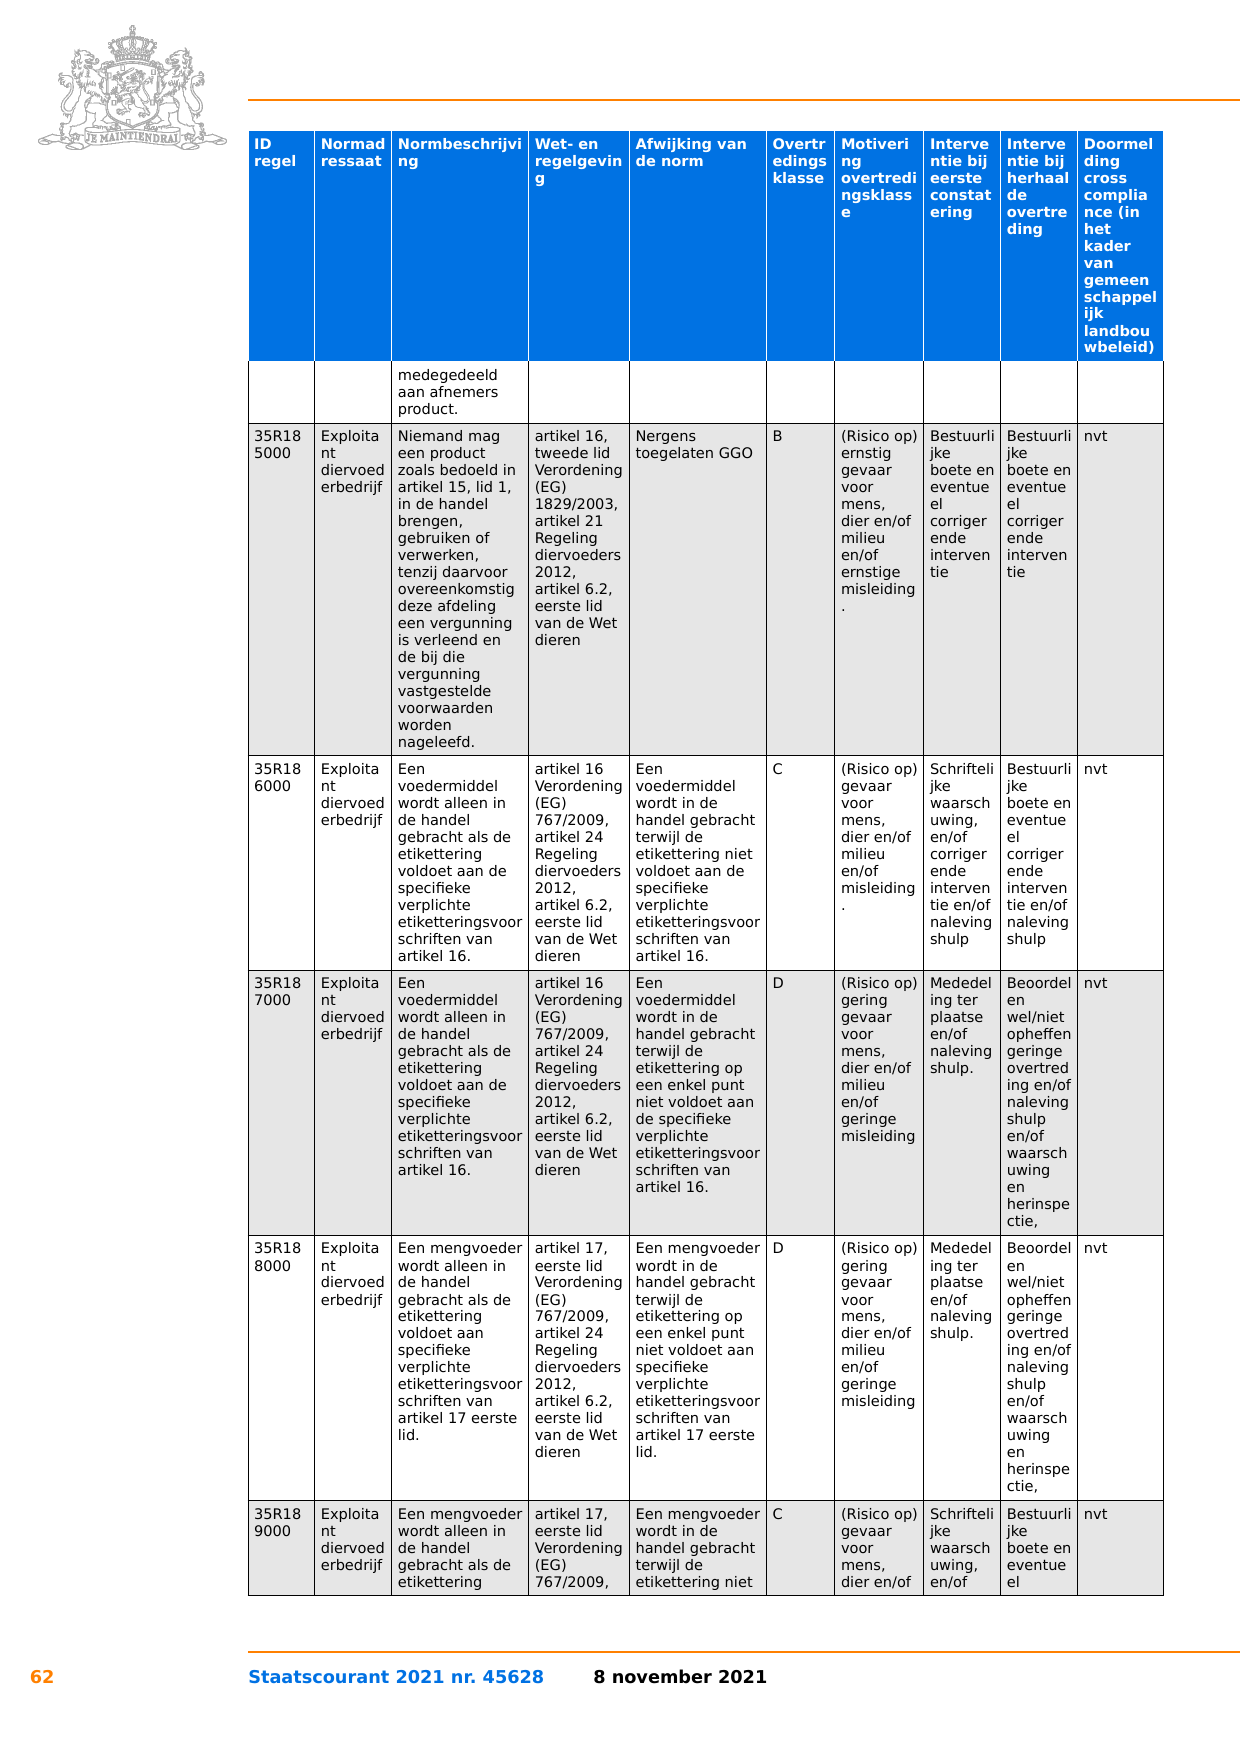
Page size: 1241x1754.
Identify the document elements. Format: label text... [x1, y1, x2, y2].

table_cell 35R186000 [249, 756, 314, 969]
table_cell [630, 362, 766, 422]
table_cell 35R187000 [249, 971, 314, 1235]
table_cell [315, 362, 391, 422]
table_cell (Risico op) gering gevaar voor mens, dier en/of milieu en/of geringe misleiding [835, 1236, 923, 1500]
table_cell Schriftelijke waarschuwing, en/of corrigerende interventie en/of nalevingshulp [924, 756, 1000, 969]
table_cell Beoordelen wel/niet opheffen geringe overtreding en/of nalevingshulp en/of waarschuwing en herinspectie, [1001, 1236, 1077, 1500]
picture [38, 25, 227, 150]
table_header Normbeschrijving [392, 131, 528, 361]
table_cell Een mengvoeder wordt alleen in de handel gebracht als de etikettering voldoet aan specifieke verplichte etiketteringsvoorschriften van artikel 17 eerste lid. [392, 1236, 528, 1500]
table_cell Niemand mag een product zoals bedoeld in artikel 15, lid 1, in de handel brengen, gebruiken of verwerken, tenzij daarvoor overeenkomstig deze afdeling een vergunning is verleend en de bij die vergunning vastgestelde voorwaarden worden nageleefd. [392, 424, 528, 755]
table_cell Exploitant diervoederbedrijf [315, 1501, 391, 1595]
table_header Interventie bij herhaalde overtreding [1001, 131, 1077, 361]
table_cell artikel 17, eerste lid Verordening (EG) 767/2009, artikel 24 Regeling diervoeders 2012, artikel 6.2, eerste lid van de Wet dieren [529, 1236, 629, 1500]
table_cell nvt [1078, 424, 1163, 755]
table_cell D [767, 971, 834, 1235]
table_cell Mededeling ter plaatse en/of nalevingshulp. [924, 1236, 1000, 1500]
table_header ID regel [249, 131, 314, 361]
table_cell nvt [1078, 1236, 1163, 1500]
table_header Wet- en regelgeving [529, 131, 629, 361]
table_cell Een voedermiddel wordt alleen in de handel gebracht als de etikettering voldoet aan de specifieke verplichte etiketteringsvoorschriften van artikel 16. [392, 756, 528, 969]
table_header Doormelding cross compliance (in het kader van gemeenschappelijk landbouwbeleid) [1078, 131, 1163, 361]
table_cell Bestuurlijke boete en eventueel [1001, 1501, 1077, 1595]
table_header Afwijking van de norm [630, 131, 766, 361]
table_cell (Risico op) gevaar voor mens, dier en/of milieu en/of misleiding. [835, 756, 923, 969]
table_cell [767, 362, 834, 422]
table_cell Schriftelijke waarschuwing, en/of [924, 1501, 1000, 1595]
table_cell nvt [1078, 1501, 1163, 1595]
table_cell nvt [1078, 971, 1163, 1235]
table_cell artikel 16 Verordening (EG) 767/2009, artikel 24 Regeling diervoeders 2012, artikel 6.2, eerste lid van de Wet dieren [529, 971, 629, 1235]
table_cell [924, 362, 1000, 422]
table_cell artikel 17, eerste lid Verordening (EG) 767/2009, [529, 1501, 629, 1595]
table_cell Bestuurlijke boete en eventueel corrigerende interventie [924, 424, 1000, 755]
table_header Normadressaat [315, 131, 391, 361]
table_cell (Risico op) ernstig gevaar voor mens, dier en/of milieu en/of ernstige misleiding. [835, 424, 923, 755]
table_cell [1001, 362, 1077, 422]
table_cell [529, 362, 629, 422]
table_cell Een mengvoeder wordt alleen in de handel gebracht als de etikettering [392, 1501, 528, 1595]
table_cell Exploitant diervoederbedrijf [315, 971, 391, 1235]
table_cell (Risico op) gering gevaar voor mens, dier en/of milieu en/of geringe misleiding [835, 971, 923, 1235]
table_cell [1078, 362, 1163, 422]
table_cell Bestuurlijke boete en eventueel corrigerende interventie [1001, 424, 1077, 755]
table_cell Bestuurlijke boete en eventueel corrigerende interventie en/of nalevingshulp [1001, 756, 1077, 969]
table_cell Een voedermiddel wordt in de handel gebracht terwijl de etikettering op een enkel punt niet voldoet aan de specifieke verplichte etiketteringsvoorschriften van artikel 16. [630, 971, 766, 1235]
table_cell Exploitant diervoederbedrijf [315, 424, 391, 755]
table_cell Een voedermiddel wordt in de handel gebracht terwijl de etikettering niet voldoet aan de specifieke verplichte etiketteringsvoorschriften van artikel 16. [630, 756, 766, 969]
table_header Interventie bij eerste constatering [924, 131, 1000, 361]
table_cell [249, 362, 314, 422]
table_cell C [767, 756, 834, 969]
table_cell 35R185000 [249, 424, 314, 755]
table_cell D [767, 1236, 834, 1500]
table_cell nvt [1078, 756, 1163, 969]
table_cell artikel 16 Verordening (EG) 767/2009, artikel 24 Regeling diervoeders 2012, artikel 6.2, eerste lid van de Wet dieren [529, 756, 629, 969]
table_cell [835, 362, 923, 422]
table_cell Beoordelen wel/niet opheffen geringe overtreding en/of nalevingshulp en/of waarschuwing en herinspectie, [1001, 971, 1077, 1235]
table_cell medegedeeld aan afnemers product. [392, 362, 528, 422]
table_cell Mededeling ter plaatse en/of nalevingshulp. [924, 971, 1000, 1235]
table_cell Een mengvoeder wordt in de handel gebracht terwijl de etikettering niet [630, 1501, 766, 1595]
table_cell Een voedermiddel wordt alleen in de handel gebracht als de etikettering voldoet aan de specifieke verplichte etiketteringsvoorschriften van artikel 16. [392, 971, 528, 1235]
table_header Overtredingsklasse [767, 131, 834, 361]
table_cell 35R188000 [249, 1236, 314, 1500]
table_cell artikel 16, tweede lid Verordening (EG) 1829/2003, artikel 21 Regeling diervoeders 2012, artikel 6.2, eerste lid van de Wet dieren [529, 424, 629, 755]
table_cell C [767, 1501, 834, 1595]
table_cell Een mengvoeder wordt in de handel gebracht terwijl de etikettering op een enkel punt niet voldoet aan specifieke verplichte etiketteringsvoorschriften van artikel 17 eerste lid. [630, 1236, 766, 1500]
table_cell (Risico op) gevaar voor mens, dier en/of [835, 1501, 923, 1595]
table_header Motivering overtredingsklasse [835, 131, 923, 361]
table_cell Exploitant diervoederbedrijf [315, 1236, 391, 1500]
table_cell Nergens toegelaten GGO [630, 424, 766, 755]
table_cell B [767, 424, 834, 755]
table_cell 35R189000 [249, 1501, 314, 1595]
table_cell Exploitant diervoederbedrijf [315, 756, 391, 969]
